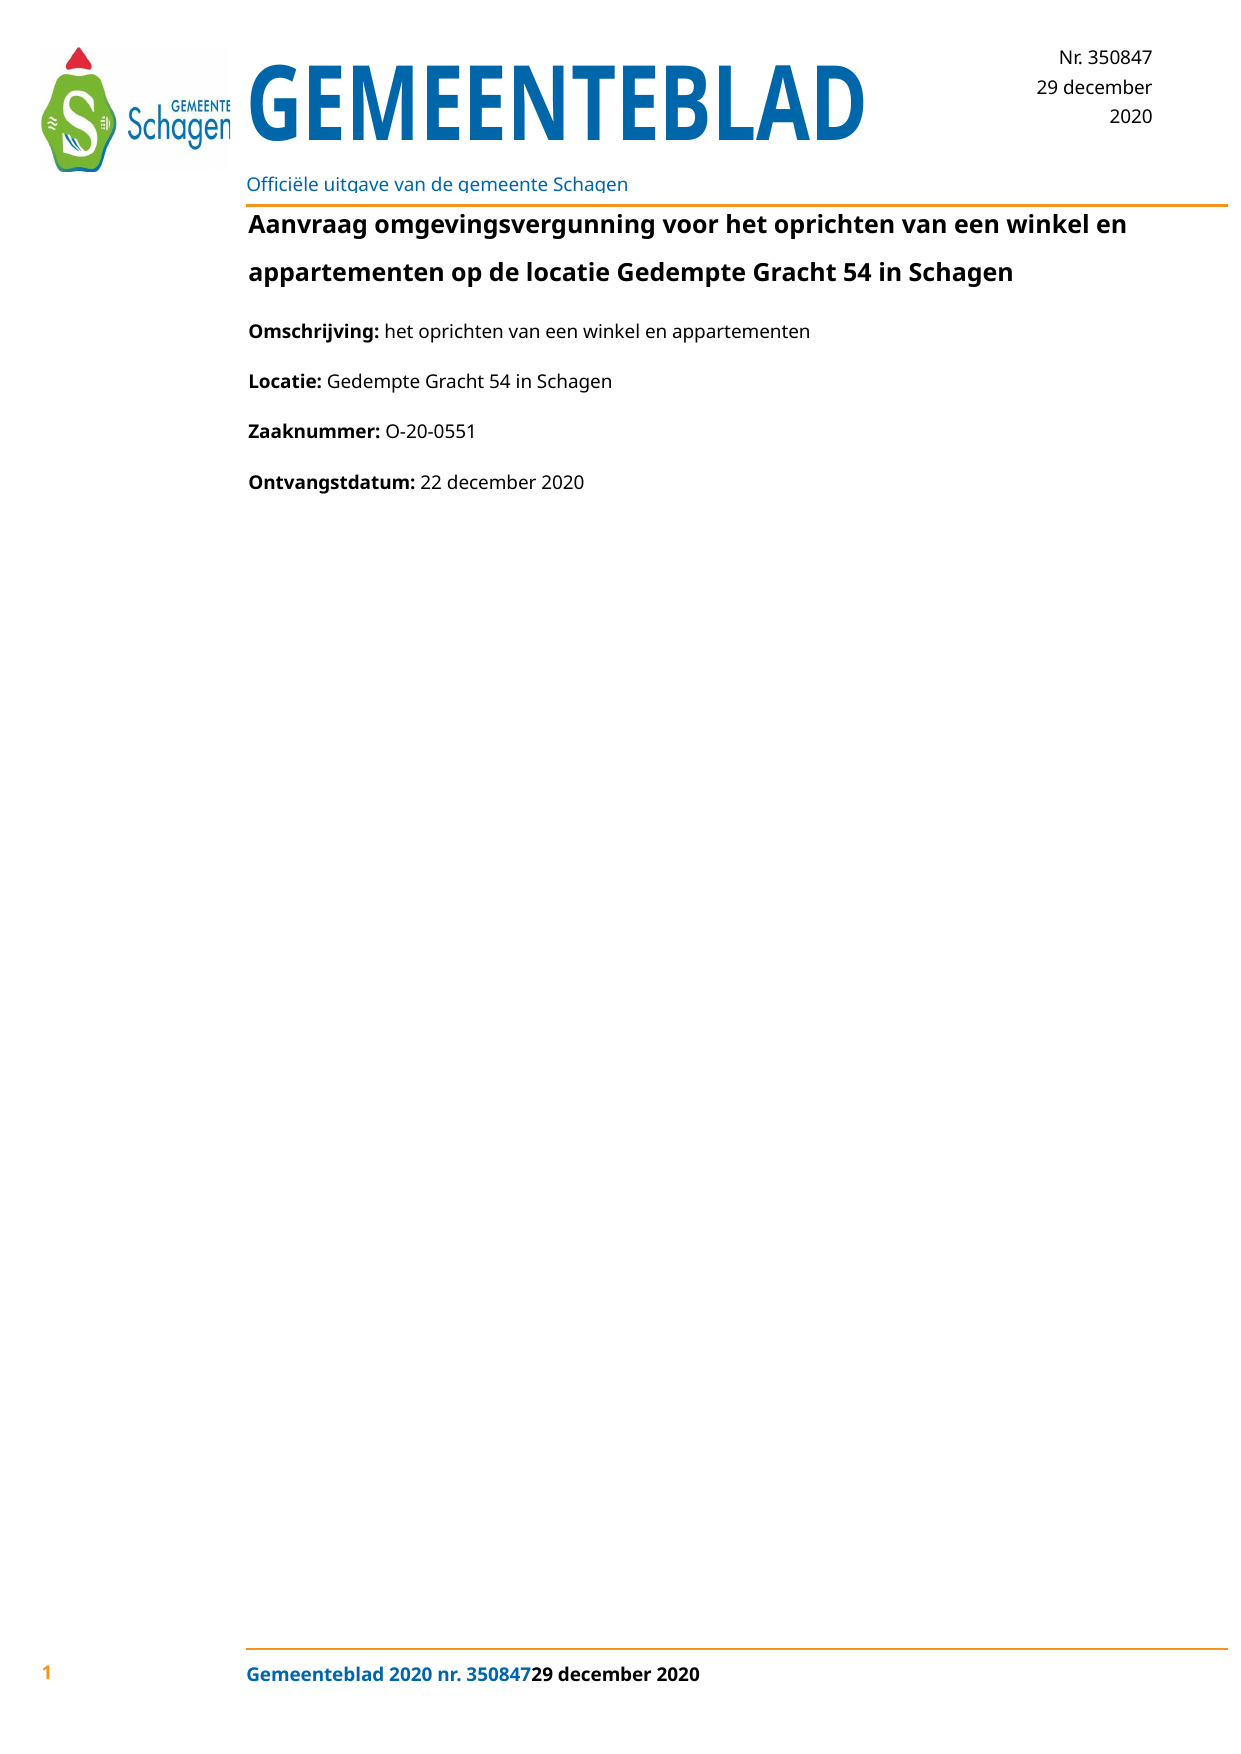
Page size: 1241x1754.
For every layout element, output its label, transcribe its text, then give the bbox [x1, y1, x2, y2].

text Aanvraag omgevingsvergunning voor het oprichten van een winkel en appartementen op de locatie Gedempte Gracht 54 in Schagen [248, 207, 1152, 288]
text Omschrijving: het oprichten van een winkel en appartementen [248, 318, 1152, 344]
text Ontvangstdatum: 22 december 2020 [248, 469, 1152, 495]
picture [41, 47, 231, 172]
text Locatie: Gedempte Gracht 54 in Schagen [248, 368, 1152, 394]
text Zaaknummer: O-20-0551 [248, 419, 1152, 444]
